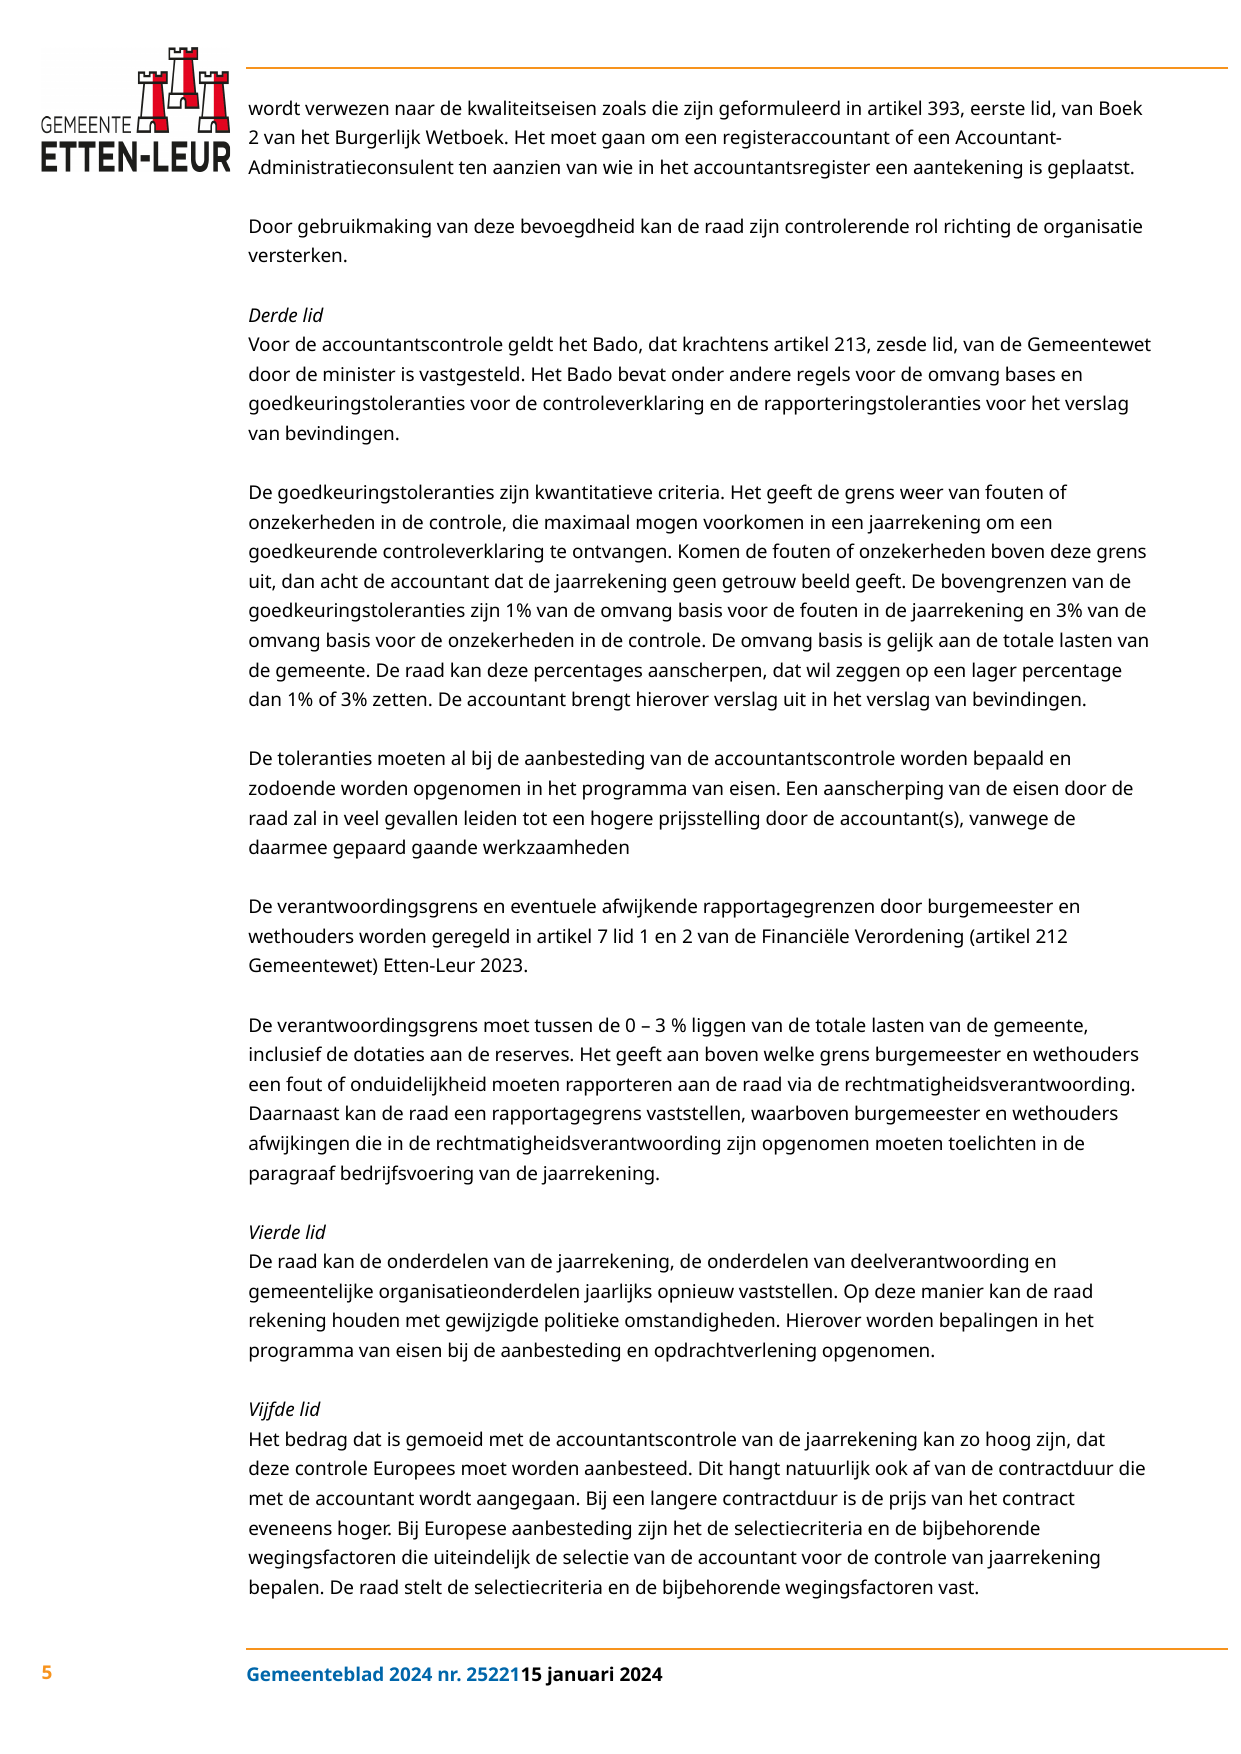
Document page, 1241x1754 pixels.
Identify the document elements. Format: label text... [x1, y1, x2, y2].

text De verantwoordingsgrens moet tussen de 0 – 3 % liggen van de totale lasten van de gemeente, inclusief de dotaties aan de reserves. Het geeft aan boven welke grens burgemeester en wethouders een fout of onduidelijkheid moeten rapporteren aan de raad via de rechtmatigheidsverantwoording. Daarnaast kan de raad een rapportagegrens vaststellen, waarboven burgemeester en wethouders afwijkingen die in de rechtmatigheidsverantwoording zijn opgenomen moeten toelichten in de paragraaf bedrijfsvoering van de jaarrekening. [248, 1012, 1152, 1186]
text wordt verwezen naar de kwaliteitseisen zoals die zijn geformuleerd in artikel 393, eerste lid, van Boek 2 van het Burgerlijk Wetboek. Het moet gaan om een registeraccountant of een Accountant-Administratieconsulent ten aanzien van wie in het accountantsregister een aantekening is geplaatst. [248, 95, 1152, 180]
picture [41, 47, 231, 172]
text De goedkeuringstoleranties zijn kwantitatieve criteria. Het geeft de grens weer van fouten of onzekerheden in de controle, die maximaal mogen voorkomen in een jaarrekening om een goedkeurende controleverklaring te ontvangen. Komen de fouten of onzekerheden boven deze grens uit, dan acht de accountant dat de jaarrekening geen getrouw beeld geeft. De bovengrenzen van de goedkeuringstoleranties zijn 1% van de omvang basis voor de fouten in de jaarrekening en 3% van de omvang basis voor de onzekerheden in de controle. De omvang basis is gelijk aan de totale lasten van de gemeente. De raad kan deze percentages aanscherpen, dat wil zeggen op een lager percentage dan 1% of 3% zetten. De accountant brengt hierover verslag uit in het verslag van bevindingen. [248, 479, 1152, 712]
text Vierde lid [248, 1219, 1152, 1245]
text Voor de accountantscontrole geldt het Bado, dat krachtens artikel 213, zesde lid, van de Gemeentewet door de minister is vastgesteld. Het Bado bevat onder andere regels voor de omvang bases en goedkeuringstoleranties voor de controleverklaring en de rapporteringstoleranties voor het verslag van bevindingen. [248, 331, 1152, 446]
text De verantwoordingsgrens en eventuele afwijkende rapportagegrenzen door burgemeester en wethouders worden geregeld in artikel 7 lid 1 en 2 van de Financiële Verordening (artikel 212 Gemeentewet) Etten-Leur 2023. [248, 893, 1152, 978]
text De toleranties moeten al bij de aanbesteding van de accountantscontrole worden bepaald en zodoende worden opgenomen in het programma van eisen. Een aanscherping van de eisen door de raad zal in veel gevallen leiden tot een hogere prijsstelling door de accountant(s), vanwege de daarmee gepaard gaande werkzaamheden [248, 746, 1152, 860]
text Het bedrag dat is gemoeid met de accountantscontrole van de jaarrekening kan zo hoog zijn, dat deze controle Europees moet worden aanbesteed. Dit hangt natuurlijk ook af van de contractduur die met de accountant wordt aangegaan. Bij een langere contractduur is de prijs van het contract eveneens hoger. Bij Europese aanbesteding zijn het de selectiecriteria en de bijbehorende wegingsfactoren die uiteindelijk de selectie van de accountant voor de controle van jaarrekening bepalen. De raad stelt de selectiecriteria en de bijbehorende wegingsfactoren vast. [248, 1426, 1152, 1600]
text Derde lid [248, 302, 1152, 328]
text Vijfde lid [248, 1396, 1152, 1422]
text De raad kan de onderdelen van de jaarrekening, de onderdelen van deelverantwoording en gemeentelijke organisatieonderdelen jaarlijks opnieuw vaststellen. Op deze manier kan de raad rekening houden met gewijzigde politieke omstandigheden. Hierover worden bepalingen in het programma van eisen bij de aanbesteding en opdrachtverlening opgenomen. [248, 1248, 1152, 1363]
text Door gebruikmaking van deze bevoegdheid kan de raad zijn controlerende rol richting de organisatie versterken. [248, 213, 1152, 268]
